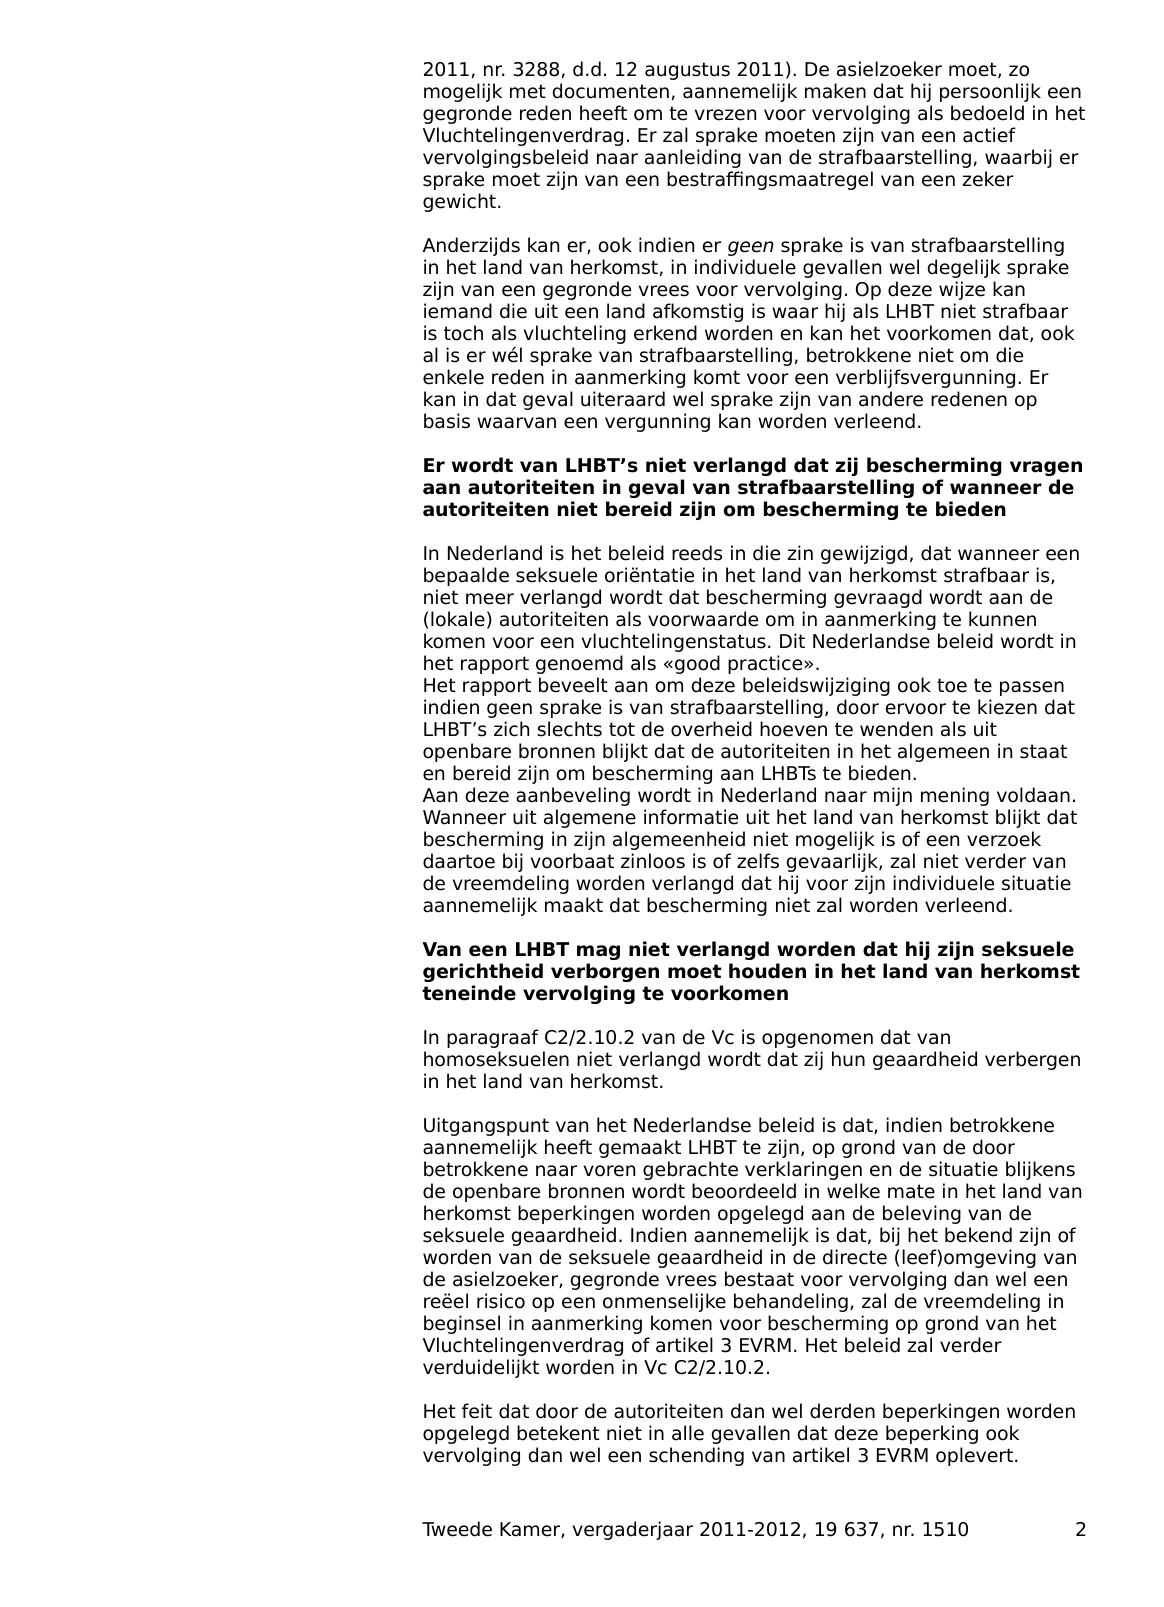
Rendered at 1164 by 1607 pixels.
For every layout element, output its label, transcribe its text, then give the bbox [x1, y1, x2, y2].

text Het feit dat door de autoriteiten dan wel derden beperkingen worden opgelegd betekent niet in alle gevallen dat deze beperking ook vervolging dan wel een schending van artikel 3 EVRM oplevert. [422, 1401, 1087, 1467]
subtitle Van een LHBT mag niet verlangd worden dat hij zijn seksuele gerichtheid verborgen moet houden in het land van herkomst teneinde vervolging te voorkomen [422, 939, 1087, 1005]
text Uitgangspunt van het Nederlandse beleid is dat, indien betrokkene aannemelijk heeft gemaakt LHBT te zijn, op grond van de door betrokkene naar voren gebrachte verklaringen en de situatie blijkens de openbare bronnen wordt beoordeeld in welke mate in het land van herkomst beperkingen worden opgelegd aan de beleving van de seksuele geaardheid. Indien aannemelijk is dat, bij het bekend zijn of worden van de seksuele geaardheid in de directe (leef)omgeving van de asielzoeker, gegronde vrees bestaat voor vervolging dan wel een reëel risico op een onmenselijke behandeling, zal de vreemdeling in beginsel in aanmerking komen voor bescherming op grond van het Vluchtelingenverdrag of artikel 3 EVRM. Het beleid zal verder verduidelijkt worden in Vc C2/2.10.2. [422, 1115, 1087, 1379]
text Aan deze aanbeveling wordt in Nederland naar mijn mening voldaan. Wanneer uit algemene informatie uit het land van herkomst blijkt dat bescherming in zijn algemeenheid niet mogelijk is of een verzoek daartoe bij voorbaat zinloos is of zelfs gevaarlijk, zal niet verder van de vreemdeling worden verlangd dat hij voor zijn individuele situatie aannemelijk maakt dat bescherming niet zal worden verleend. [422, 785, 1087, 917]
text Anderzijds kan er, ook indien er geen sprake is van strafbaarstelling in het land van herkomst, in individuele gevallen wel degelijk sprake zijn van een gegronde vrees voor vervolging. Op deze wijze kan iemand die uit een land afkomstig is waar hij als LHBT niet strafbaar is toch als vluchteling erkend worden en kan het voorkomen dat, ook al is er wél sprake van strafbaarstelling, betrokkene niet om die enkele reden in aanmerking komt voor een verblijfsvergunning. Er kan in dat geval uiteraard wel sprake zijn van andere redenen op basis waarvan een vergunning kan worden verleend. [422, 235, 1087, 433]
text In paragraaf C2/2.10.2 van de Vc is opgenomen dat van homoseksuelen niet verlangd wordt dat zij hun geaardheid verbergen in het land van herkomst. [422, 1027, 1087, 1093]
text Het rapport beveelt aan om deze beleidswijziging ook toe te passen indien geen sprake is van strafbaarstelling, door ervoor te kiezen dat LHBT’s zich slechts tot de overheid hoeven te wenden als uit openbare bronnen blijkt dat de autoriteiten in het algemeen in staat en bereid zijn om bescherming aan LHBTs te bieden. [422, 675, 1087, 785]
text In Nederland is het beleid reeds in die zin gewijzigd, dat wanneer een bepaalde seksuele oriëntatie in het land van herkomst strafbaar is, niet meer verlangd wordt dat bescherming gevraagd wordt aan de (lokale) autoriteiten als voorwaarde om in aanmerking te kunnen komen voor een vluchtelingenstatus. Dit Nederlandse beleid wordt in het rapport genoemd als «good practice». [422, 543, 1087, 675]
text 2011, nr. 3288, d.d. 12 augustus 2011). De asielzoeker moet, zo mogelijk met documenten, aannemelijk maken dat hij persoonlijk een gegronde reden heeft om te vrezen voor vervolging als bedoeld in het Vluchtelingenverdrag. Er zal sprake moeten zijn van een actief vervolgingsbeleid naar aanleiding van de strafbaarstelling, waarbij er sprake moet zijn van een bestraffingsmaatregel van een zeker gewicht. [422, 59, 1087, 213]
subtitle Er wordt van LHBT’s niet verlangd dat zij bescherming vragen aan autoriteiten in geval van strafbaarstelling of wanneer de autoriteiten niet bereid zijn om bescherming te bieden [422, 455, 1087, 521]
